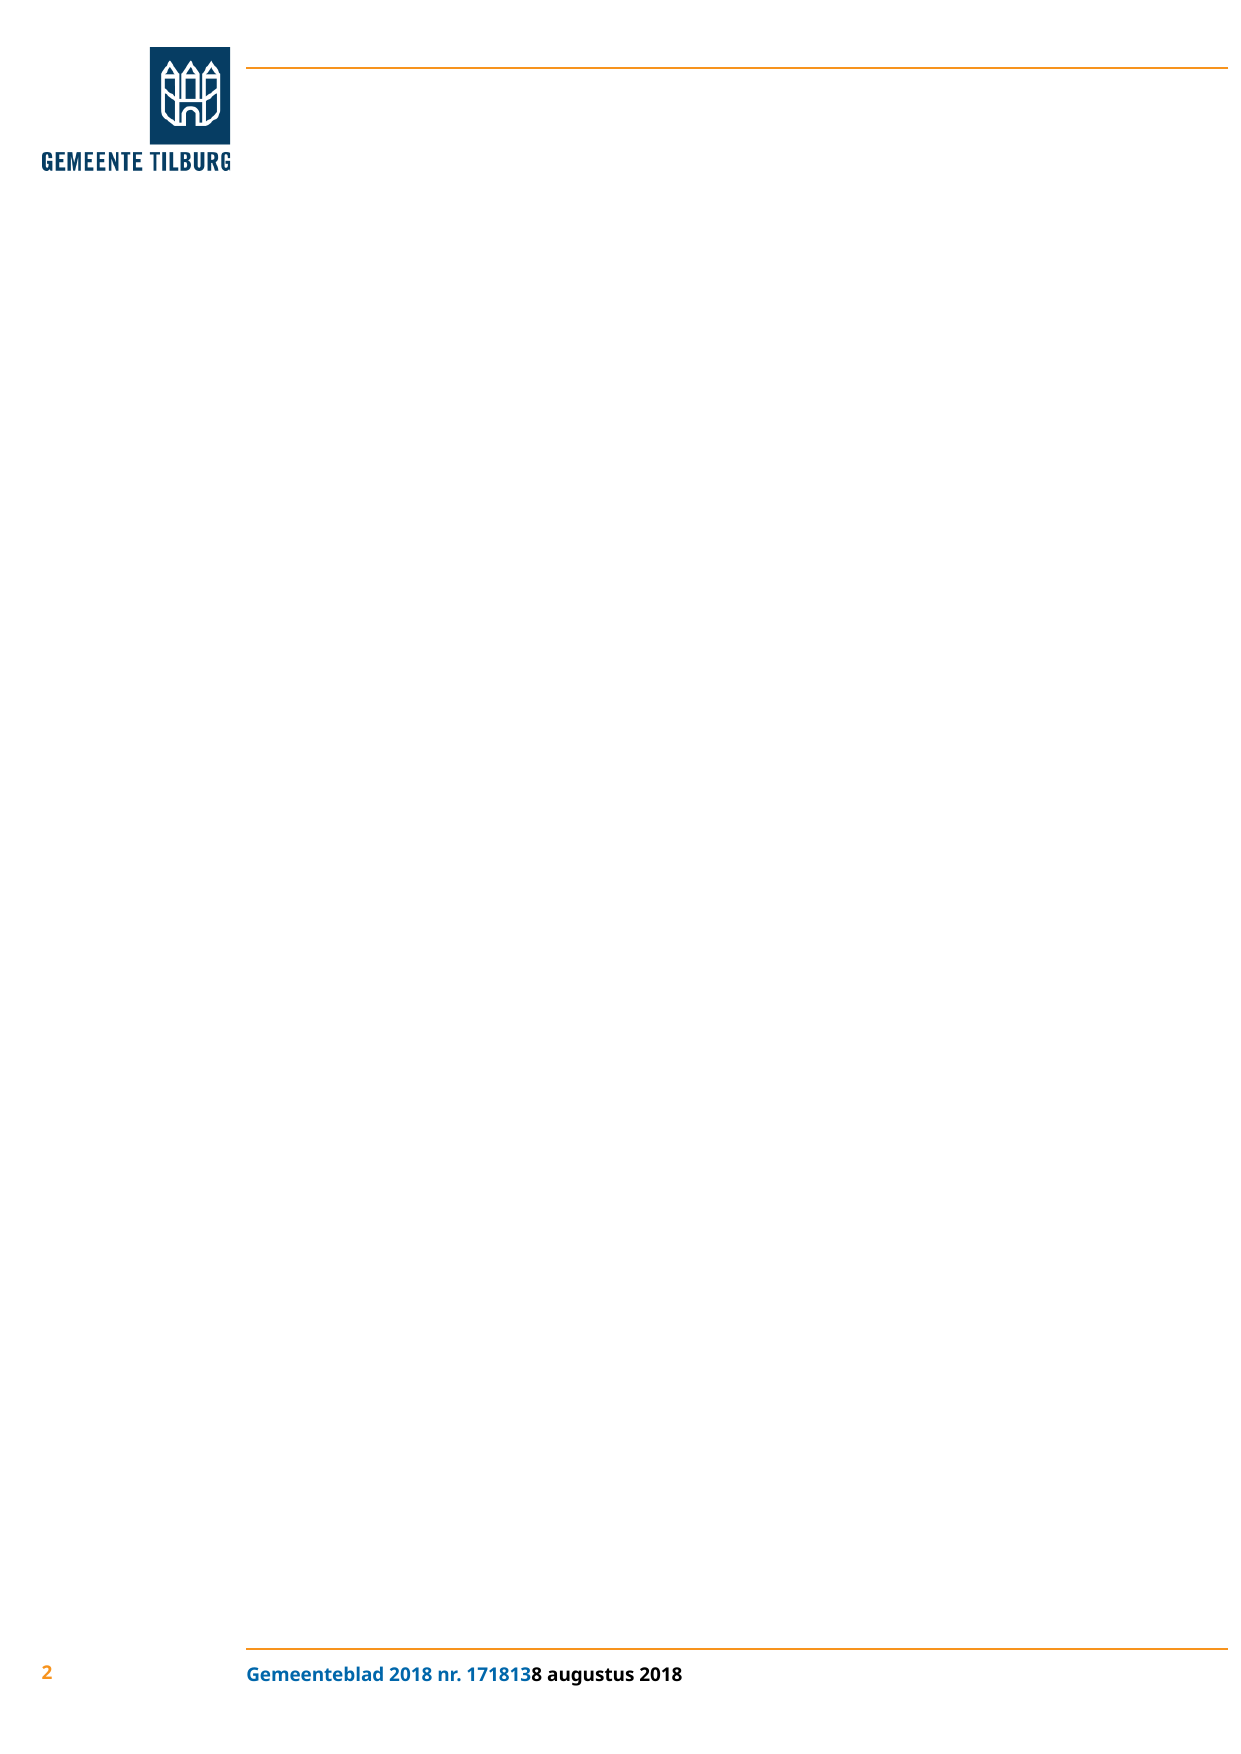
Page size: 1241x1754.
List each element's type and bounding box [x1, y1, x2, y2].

picture [41, 47, 231, 172]
